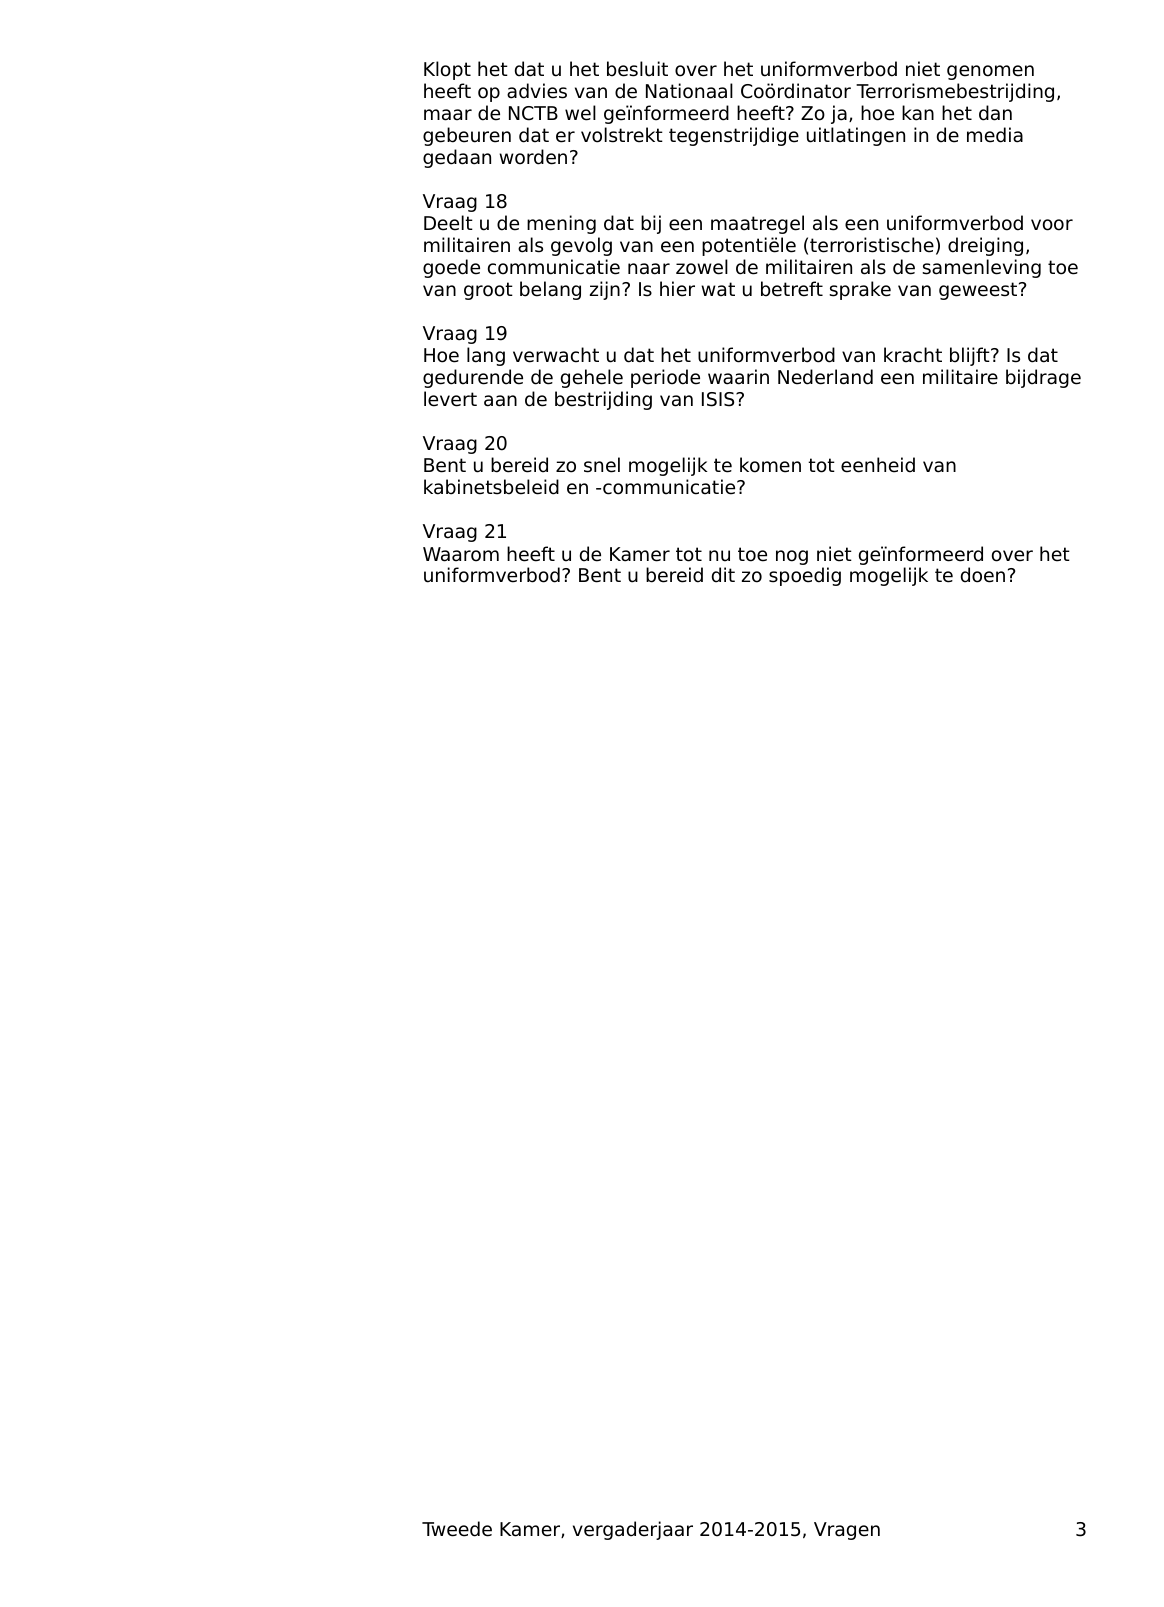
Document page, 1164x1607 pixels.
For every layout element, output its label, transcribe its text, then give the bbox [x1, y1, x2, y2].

text Vraag 20 [422, 433, 1087, 455]
text Waarom heeft u de Kamer tot nu toe nog niet geïnformeerd over het uniformverbod? Bent u bereid dit zo spoedig mogelijk te doen? [422, 543, 1087, 587]
text Vraag 21 [422, 521, 1087, 543]
text Klopt het dat u het besluit over het uniformverbod niet genomen heeft op advies van de Nationaal Coördinator Terrorismebestrijding, maar de NCTB wel geïnformeerd heeft? Zo ja, hoe kan het dan gebeuren dat er volstrekt tegenstrijdige uitlatingen in de media gedaan worden? [422, 59, 1087, 169]
text Bent u bereid zo snel mogelijk te komen tot eenheid van kabinetsbeleid en -communicatie? [422, 455, 1087, 499]
text Vraag 18 [422, 191, 1087, 213]
text Hoe lang verwacht u dat het uniformverbod van kracht blijft? Is dat gedurende de gehele periode waarin Nederland een militaire bijdrage levert aan de bestrijding van ISIS? [422, 345, 1087, 411]
text Vraag 19 [422, 323, 1087, 345]
text Deelt u de mening dat bij een maatregel als een uniformverbod voor militairen als gevolg van een potentiële (terroristische) dreiging, goede communicatie naar zowel de militairen als de samenleving toe van groot belang zijn? Is hier wat u betreft sprake van geweest? [422, 213, 1087, 301]
